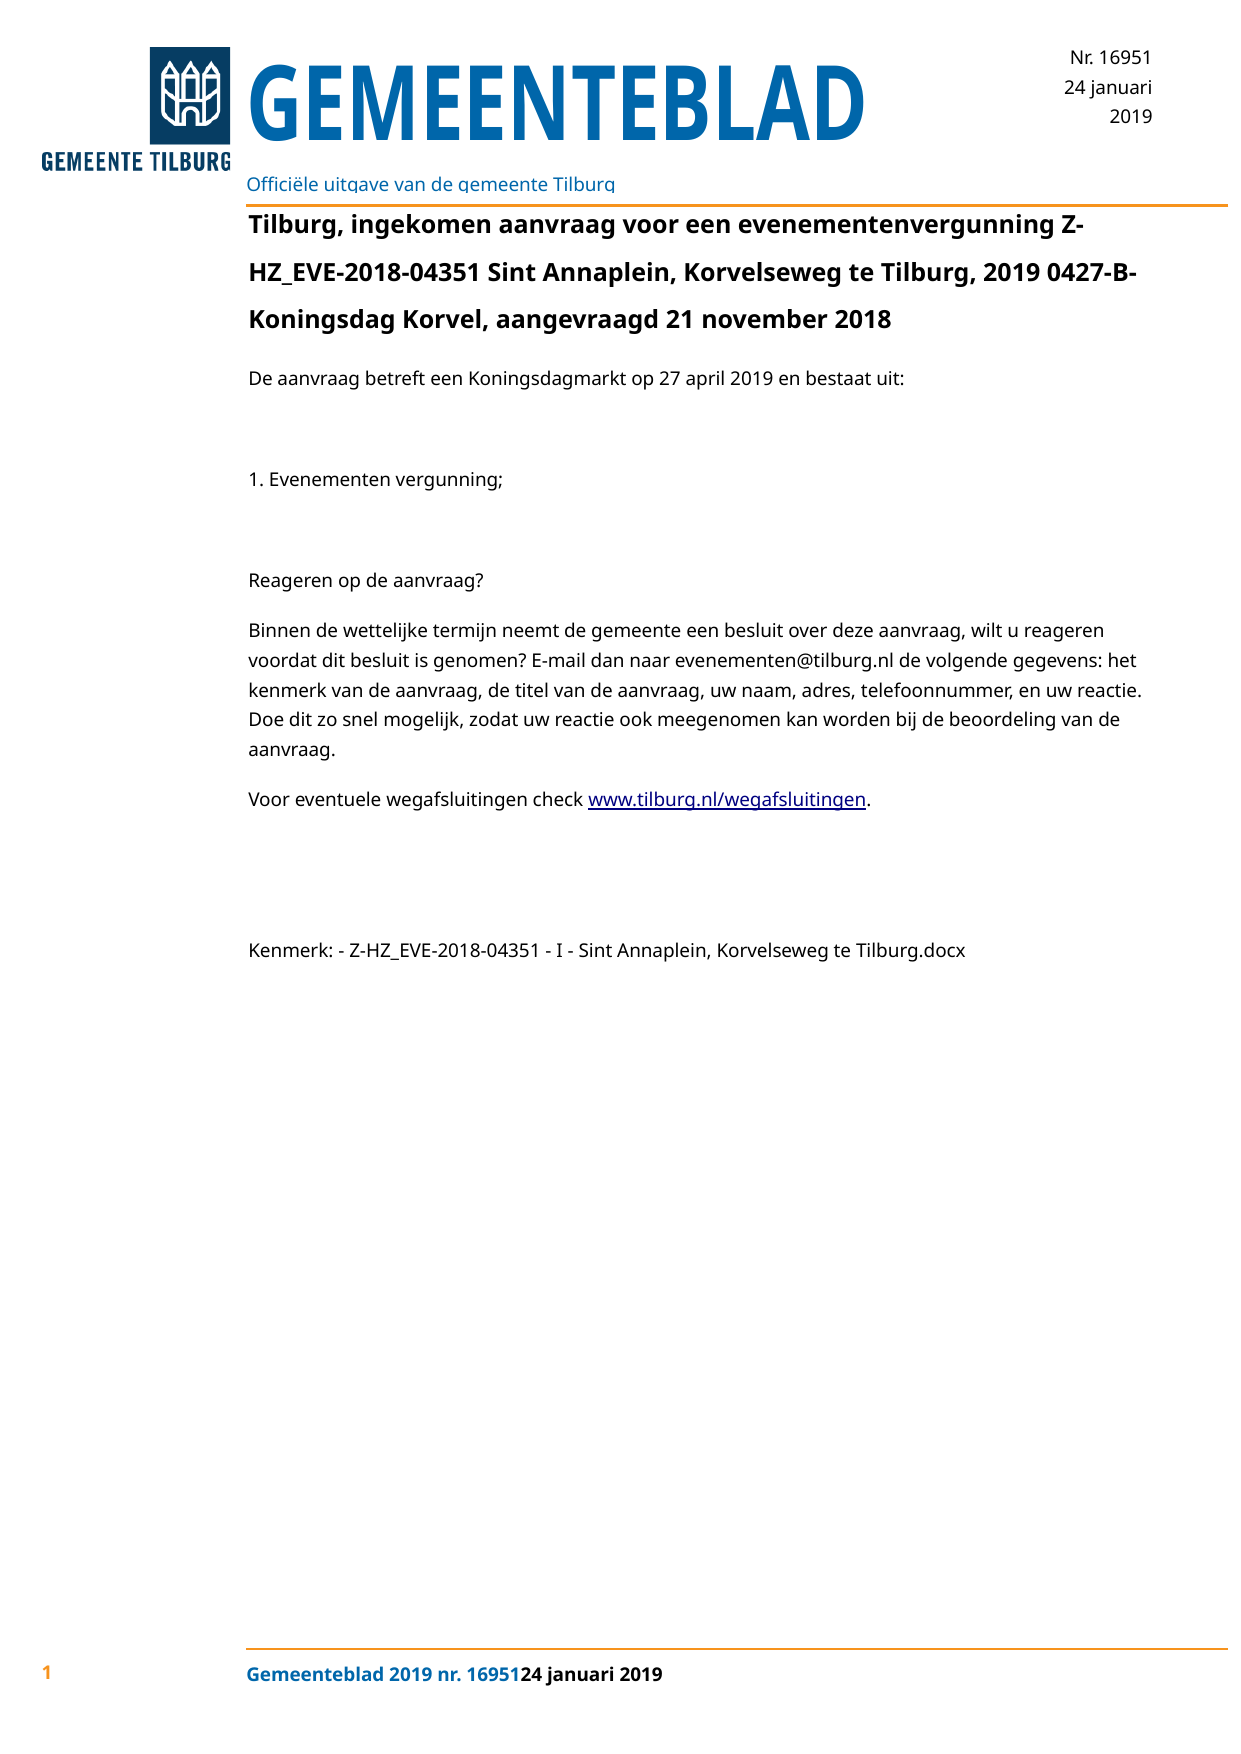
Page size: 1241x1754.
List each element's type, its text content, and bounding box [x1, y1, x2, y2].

text Tilburg, ingekomen aanvraag voor een evenementenvergunning Z-HZ_EVE-2018-04351 Sint Annaplein, Korvelseweg te Tilburg, 2019 0427-B-Koningsdag Korvel, aangevraagd 21 november 2018 [248, 207, 1152, 336]
text Binnen de wettelijke termijn neemt de gemeente een besluit over deze aanvraag, wilt u reageren voordat dit besluit is genomen? E-mail dan naar evenementen@tilburg.nl de volgende gegevens: het kenmerk van de aanvraag, de titel van de aanvraag, uw naam, adres, telefoonnummer, en uw reactie. Doe dit zo snel mogelijk, zodat uw reactie ook meegenomen kan worden bij de beoordeling van de aanvraag. [248, 618, 1152, 762]
text Reageren op de aanvraag? [248, 567, 1152, 593]
picture [41, 47, 231, 172]
text De aanvraag betreft een Koningsdagmarkt op 27 april 2019 en bestaat uit: [248, 366, 1152, 391]
text Kenmerk: - Z-HZ_EVE-2018-04351 - I - Sint Annaplein, Korvelseweg te Tilburg.docx [248, 938, 1152, 963]
text Voor eventuele wegafsluitingen check www.tilburg.nl/wegafsluitingen. [248, 786, 1152, 812]
text 1. Evenementen vergunning; [248, 466, 1152, 492]
